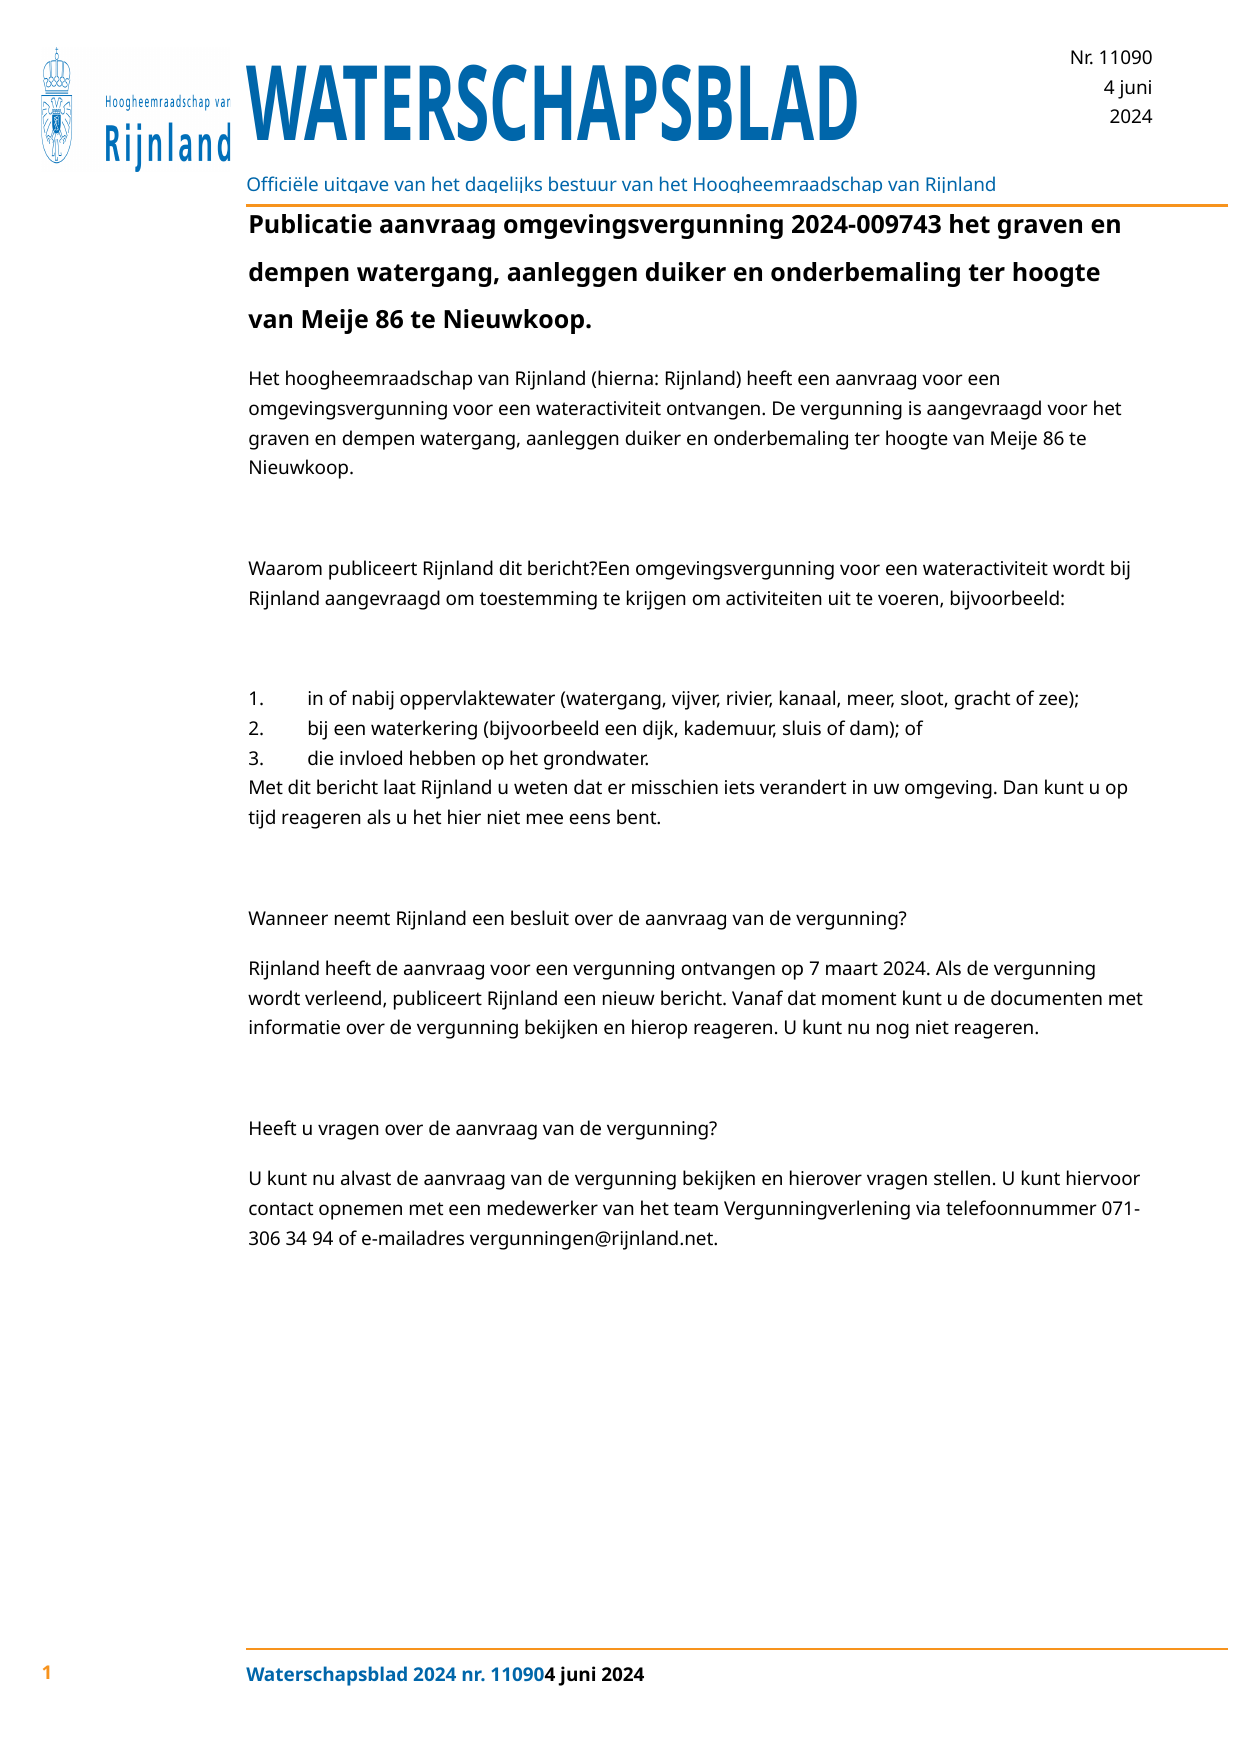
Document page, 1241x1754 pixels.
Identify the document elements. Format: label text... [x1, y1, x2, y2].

text U kunt nu alvast de aanvraag van de vergunning bekijken en hierover vragen stellen. U kunt hiervoor contact opnemen met een medewerker van het team Vergunningverlening via telefoonnummer 071-306 34 94 of e-mailadres vergunningen@rijnland.net. [248, 1166, 1152, 1250]
text Het hoogheemraadschap van Rijnland (hierna: Rijnland) heeft een aanvraag voor een omgevingsvergunning voor een wateractiviteit ontvangen. De vergunning is aangevraagd voor het graven en dempen watergang, aanleggen duiker en onderbemaling ter hoogte van Meije 86 te Nieuwkoop. [248, 366, 1152, 480]
text Publicatie aanvraag omgevingsvergunning 2024-009743 het graven en dempen watergang, aanleggen duiker en onderbemaling ter hoogte van Meije 86 te Nieuwkoop. [248, 207, 1152, 336]
text Rijnland heeft de aanvraag voor een vergunning ontvangen op 7 maart 2024. Als de vergunning wordt verleend, publiceert Rijnland een nieuw bericht. Vanaf dat moment kunt u de documenten met informatie over de vergunning bekijken en hierop reageren. U kunt nu nog niet reageren. [248, 955, 1152, 1040]
list bij een waterkering (bijvoorbeeld een dijk, kademuur, sluis of dam); of [248, 715, 1152, 741]
text Waarom publiceert Rijnland dit bericht?Een omgevingsvergunning voor een wateractiviteit wordt bij Rijnland aangevraagd om toestemming te krijgen om activiteiten uit te voeren, bijvoorbeeld: [248, 555, 1152, 610]
list die invloed hebben op het grondwater. [248, 745, 1152, 770]
text Met dit bericht laat Rijnland u weten dat er misschien iets verandert in uw omgeving. Dan kunt u op tijd reageren als u het hier niet mee eens bent. [248, 774, 1152, 829]
text Heeft u vragen over de aanvraag van de vergunning? [248, 1115, 1152, 1141]
list in of nabij oppervlaktewater (watergang, vijver, rivier, kanaal, meer, sloot, gracht of zee); [248, 686, 1152, 711]
text Wanneer neemt Rijnland een besluit over de aanvraag van de vergunning? [248, 905, 1152, 930]
picture [41, 47, 231, 172]
